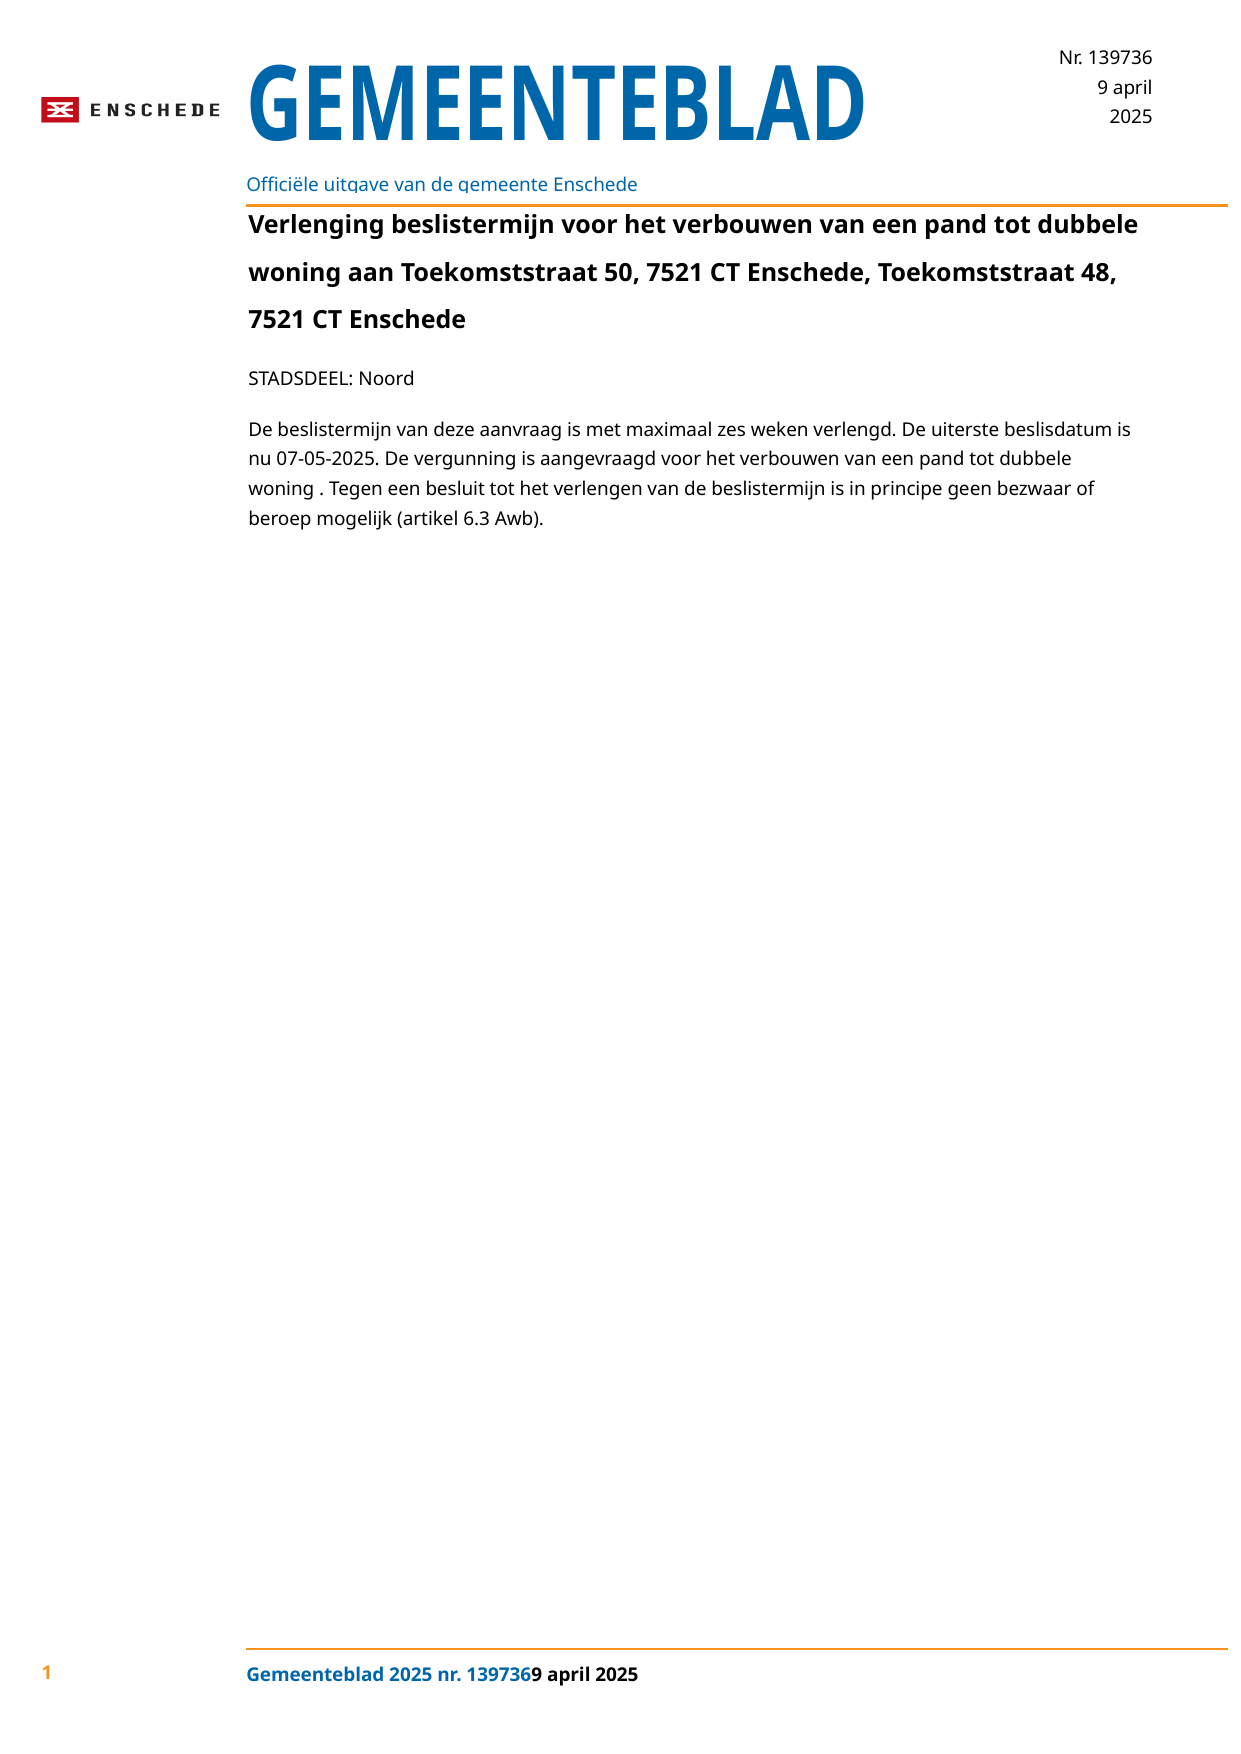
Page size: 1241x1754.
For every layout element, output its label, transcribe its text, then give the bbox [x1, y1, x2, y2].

text De beslistermijn van deze aanvraag is met maximaal zes weken verlengd. De uiterste beslisdatum is nu 07-05-2025. De vergunning is aangevraagd voor het verbouwen van een pand tot dubbele woning . Tegen een besluit tot het verlengen van de beslistermijn is in principe geen bezwaar of beroep mogelijk (artikel 6.3 Awb). [248, 416, 1152, 530]
picture [41, 47, 231, 172]
text Verlenging beslistermijn voor het verbouwen van een pand tot dubbele woning aan Toekomststraat 50, 7521 CT Enschede, Toekomststraat 48, 7521 CT Enschede [248, 207, 1152, 336]
text STADSDEEL: Noord [248, 366, 1152, 391]
